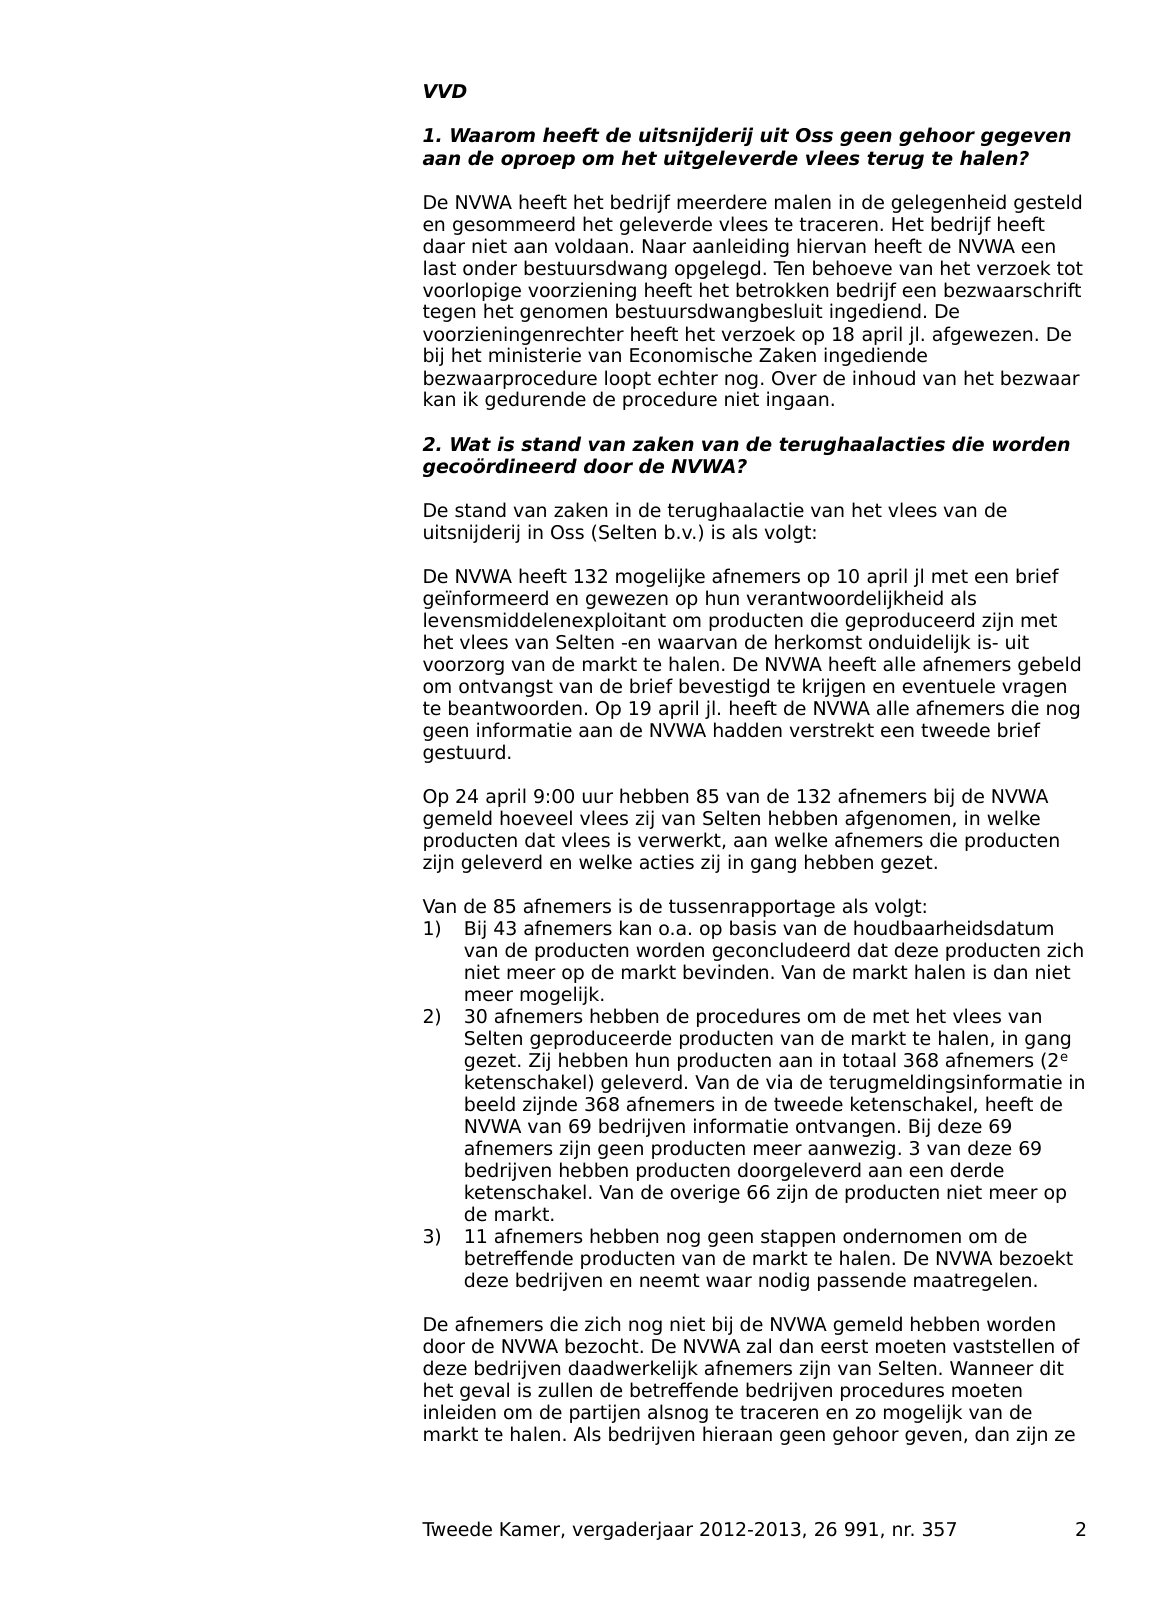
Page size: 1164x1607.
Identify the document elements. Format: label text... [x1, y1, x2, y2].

text 1. Waarom heeft de uitsnijderij uit Oss geen gehoor gegeven aan de oproep om het uitgeleverde vlees terug te halen? [422, 125, 1087, 169]
text 2) 30 afnemers hebben de procedures om de met het vlees van Selten geproduceerde producten van de markt te halen, in gang gezet. Zij hebben hun producten aan in totaal 368 afnemers (2e ketenschakel) geleverd. Van de via de terugmeldingsinformatie in beeld zijnde 368 afnemers in de tweede ketenschakel, heeft de NVWA van 69 bedrijven informatie ontvangen. Bij deze 69 afnemers zijn geen producten meer aanwezig. 3 van deze 69 bedrijven hebben producten doorgeleverd aan een derde ketenschakel. Van de overige 66 zijn de producten niet meer op de markt. [422, 1006, 1087, 1226]
text Op 24 april 9:00 uur hebben 85 van de 132 afnemers bij de NVWA gemeld hoeveel vlees zij van Selten hebben afgenomen, in welke producten dat vlees is verwerkt, aan welke afnemers die producten zijn geleverd en welke acties zij in gang hebben gezet. [422, 786, 1087, 874]
text De afnemers die zich nog niet bij de NVWA gemeld hebben worden door de NVWA bezocht. De NVWA zal dan eerst moeten vaststellen of deze bedrijven daadwerkelijk afnemers zijn van Selten. Wanneer dit het geval is zullen de betreffende bedrijven procedures moeten inleiden om de partijen alsnog te traceren en zo mogelijk van de markt te halen. Als bedrijven hieraan geen gehoor geven, dan zijn ze [422, 1314, 1087, 1446]
text 1) Bij 43 afnemers kan o.a. op basis van de houdbaarheidsdatum van de producten worden geconcludeerd dat deze producten zich niet meer op de markt bevinden. Van de markt halen is dan niet meer mogelijk. [422, 918, 1087, 1006]
text 3) 11 afnemers hebben nog geen stappen ondernomen om de betreffende producten van de markt te halen. De NVWA bezoekt deze bedrijven en neemt waar nodig passende maatregelen. [422, 1226, 1087, 1292]
text Van de 85 afnemers is de tussenrapportage als volgt: [422, 896, 1087, 918]
text De NVWA heeft 132 mogelijke afnemers op 10 april jl met een brief geïnformeerd en gewezen op hun verantwoordelijkheid als levensmiddelenexploitant om producten die geproduceerd zijn met het vlees van Selten -en waarvan de herkomst onduidelijk is- uit voorzorg van de markt te halen. De NVWA heeft alle afnemers gebeld om ontvangst van de brief bevestigd te krijgen en eventuele vragen te beantwoorden. Op 19 april jl. heeft de NVWA alle afnemers die nog geen informatie aan de NVWA hadden verstrekt een tweede brief gestuurd. [422, 566, 1087, 764]
text De NVWA heeft het bedrijf meerdere malen in de gelegenheid gesteld en gesommeerd het geleverde vlees te traceren. Het bedrijf heeft daar niet aan voldaan. Naar aanleiding hiervan heeft de NVWA een last onder bestuursdwang opgelegd. Ten behoeve van het verzoek tot voorlopige voorziening heeft het betrokken bedrijf een bezwaarschrift tegen het genomen bestuursdwangbesluit ingediend. De voorzieningenrechter heeft het verzoek op 18 april jl. afgewezen. De bij het ministerie van Economische Zaken ingediende bezwaarprocedure loopt echter nog. Over de inhoud van het bezwaar kan ik gedurende de procedure niet ingaan. [422, 192, 1087, 411]
text De stand van zaken in de terughaalactie van het vlees van de uitsnijderij in Oss (Selten b.v.) is als volgt: [422, 500, 1087, 544]
subtitle VVD [422, 81, 1087, 103]
text 2. Wat is stand van zaken van de terughaalacties die worden gecoördineerd door de NVWA? [422, 433, 1087, 477]
